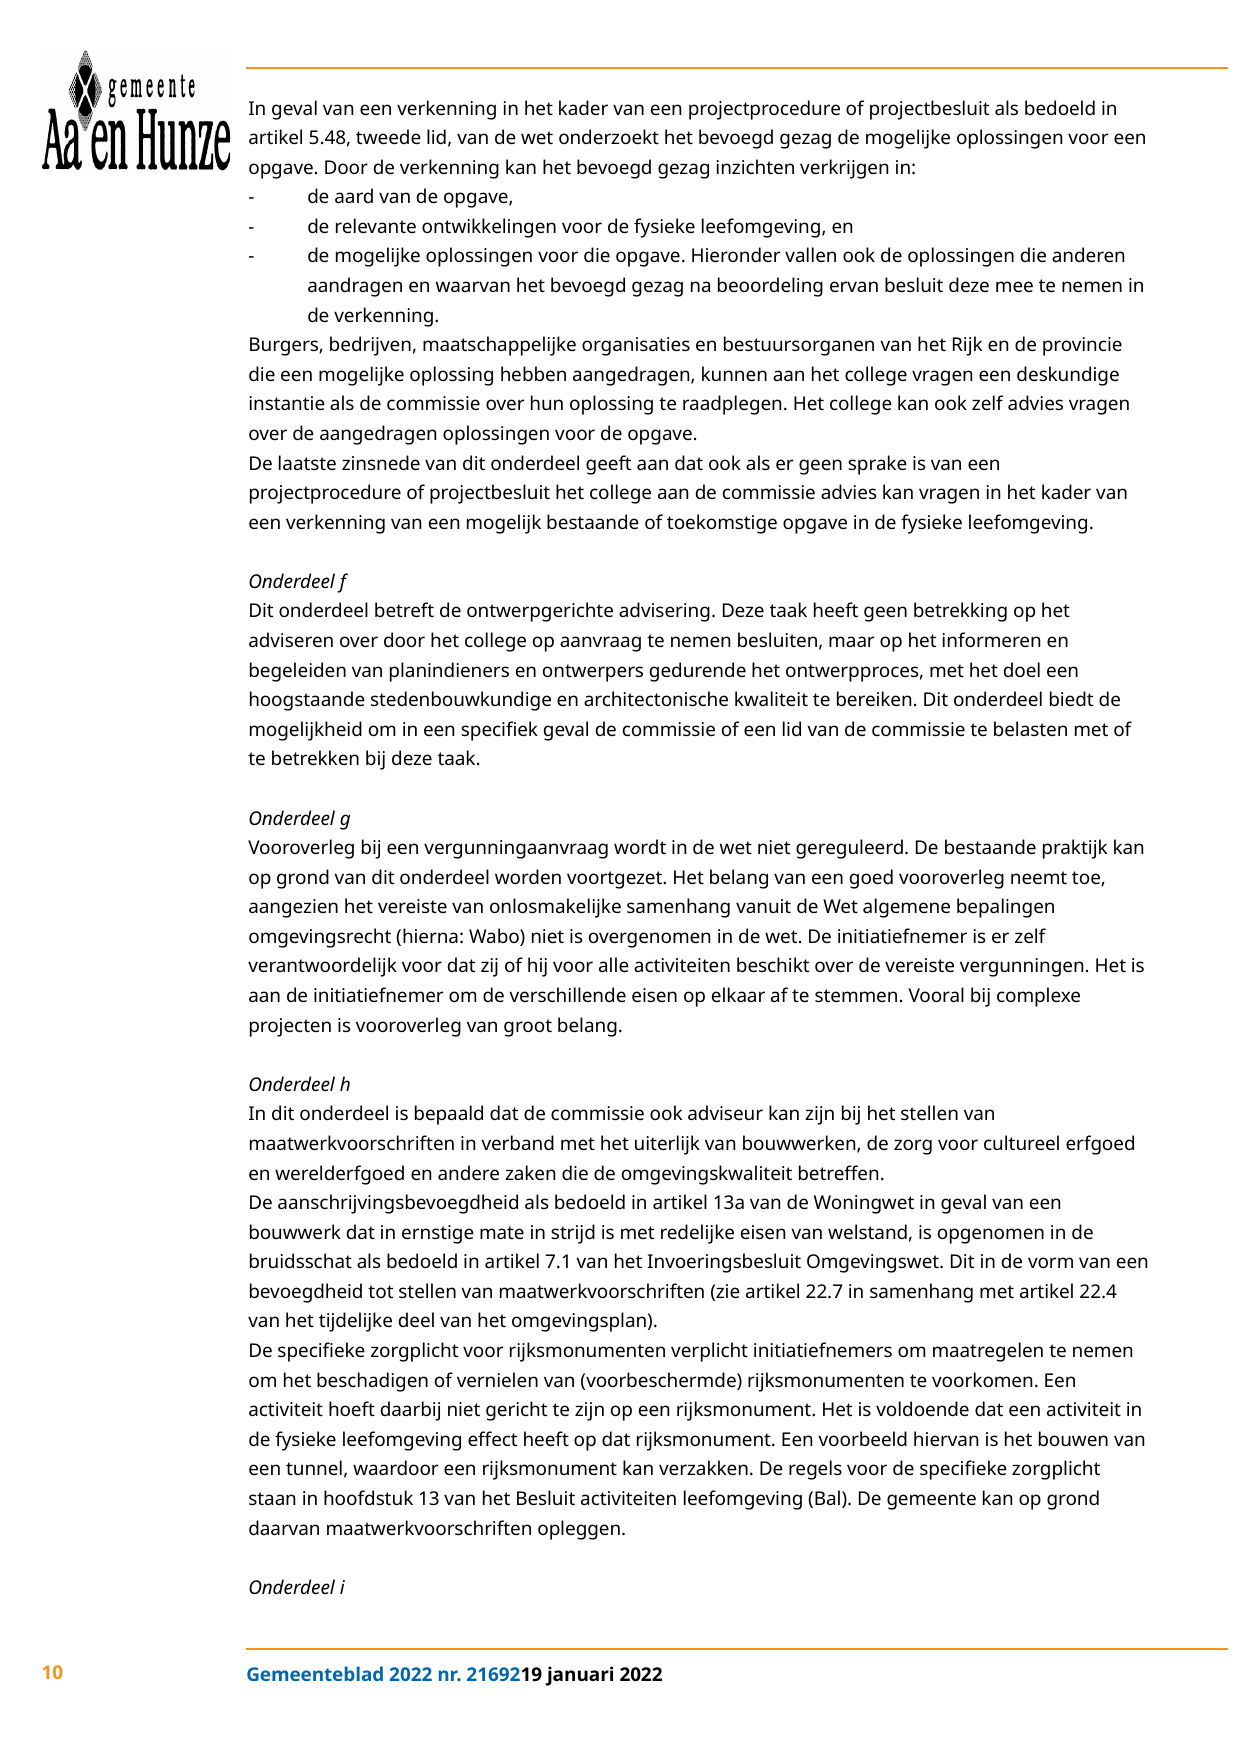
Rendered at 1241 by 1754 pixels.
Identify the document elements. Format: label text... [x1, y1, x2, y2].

list de mogelijke oplossingen voor die opgave. Hieronder vallen ook de oplossingen die anderen aandragen en waarvan het bevoegd gezag na beoordeling ervan besluit deze mee te nemen in de verkenning. [248, 243, 1152, 328]
picture [41, 47, 231, 172]
text De aanschrijvingsbevoegdheid als bedoeld in artikel 13a van de Woningwet in geval van een bouwwerk dat in ernstige mate in strijd is met redelijke eisen van welstand, is opgenomen in de bruidsschat als bedoeld in artikel 7.1 van het Invoeringsbesluit Omgevingswet. Dit in de vorm van een bevoegdheid tot stellen van maatwerkvoorschriften (zie artikel 22.7 in samenhang met artikel 22.4 van het tijdelijke deel van het omgevingsplan). [248, 1189, 1152, 1333]
text Onderdeel i [248, 1574, 1152, 1600]
text Onderdeel f [248, 568, 1152, 594]
text Dit onderdeel betreft de ontwerpgerichte advisering. Deze taak heeft geen betrekking op het adviseren over door het college op aanvraag te nemen besluiten, maar op het informeren en begeleiden van planindieners en ontwerpers gedurende het ontwerpproces, met het doel een hoogstaande stedenbouwkundige en architectonische kwaliteit te bereiken. Dit onderdeel biedt de mogelijkheid om in een specifiek geval de commissie of een lid van de commissie te belasten met of te betrekken bij deze taak. [248, 598, 1152, 771]
list de aard van de opgave, [248, 183, 1152, 209]
text De laatste zinsnede van dit onderdeel geeft aan dat ook als er geen sprake is van een projectprocedure of projectbesluit het college aan de commissie advies kan vragen in het kader van een verkenning van een mogelijk bestaande of toekomstige opgave in de fysieke leefomgeving. [248, 450, 1152, 535]
text In geval van een verkenning in het kader van een projectprocedure of projectbesluit als bedoeld in artikel 5.48, tweede lid, van de wet onderzoekt het bevoegd gezag de mogelijke oplossingen voor een opgave. Door de verkenning kan het bevoegd gezag inzichten verkrijgen in: [248, 95, 1152, 180]
text Burgers, bedrijven, maatschappelijke organisaties en bestuursorganen van het Rijk en de provincie die een mogelijke oplossing hebben aangedragen, kunnen aan het college vragen een deskundige instantie als de commissie over hun oplossing te raadplegen. Het college kan ook zelf advies vragen over de aangedragen oplossingen voor de opgave. [248, 331, 1152, 446]
text Vooroverleg bij een vergunningaanvraag wordt in de wet niet gereguleerd. De bestaande praktijk kan op grond van dit onderdeel worden voortgezet. Het belang van een goed vooroverleg neemt toe, aangezien het vereiste van onlosmakelijke samenhang vanuit de Wet algemene bepalingen omgevingsrecht (hierna: Wabo) niet is overgenomen in de wet. De initiatiefnemer is er zelf verantwoordelijk voor dat zij of hij voor alle activiteiten beschikt over de vereiste vergunningen. Het is aan de initiatiefnemer om de verschillende eisen op elkaar af te stemmen. Vooral bij complexe projecten is vooroverleg van groot belang. [248, 834, 1152, 1038]
text In dit onderdeel is bepaald dat de commissie ook adviseur kan zijn bij het stellen van maatwerkvoorschriften in verband met het uiterlijk van bouwwerken, de zorg voor cultureel erfgoed en werelderfgoed en andere zaken die de omgevingskwaliteit betreffen. [248, 1101, 1152, 1186]
text De specifieke zorgplicht voor rijksmonumenten verplicht initiatiefnemers om maatregelen te nemen om het beschadigen of vernielen van (voorbeschermde) rijksmonumenten te voorkomen. Een activiteit hoeft daarbij niet gericht te zijn op een rijksmonument. Het is voldoende dat een activiteit in de fysieke leefomgeving effect heeft op dat rijksmonument. Een voorbeeld hiervan is het bouwen van een tunnel, waardoor een rijksmonument kan verzakken. De regels voor de specifieke zorgplicht staan in hoofdstuk 13 van het Besluit activiteiten leefomgeving (Bal). De gemeente kan op grond daarvan maatwerkvoorschriften opleggen. [248, 1337, 1152, 1541]
text Onderdeel g [248, 805, 1152, 831]
text Onderdeel h [248, 1071, 1152, 1097]
list de relevante ontwikkelingen voor de fysieke leefomgeving, en [248, 213, 1152, 239]
